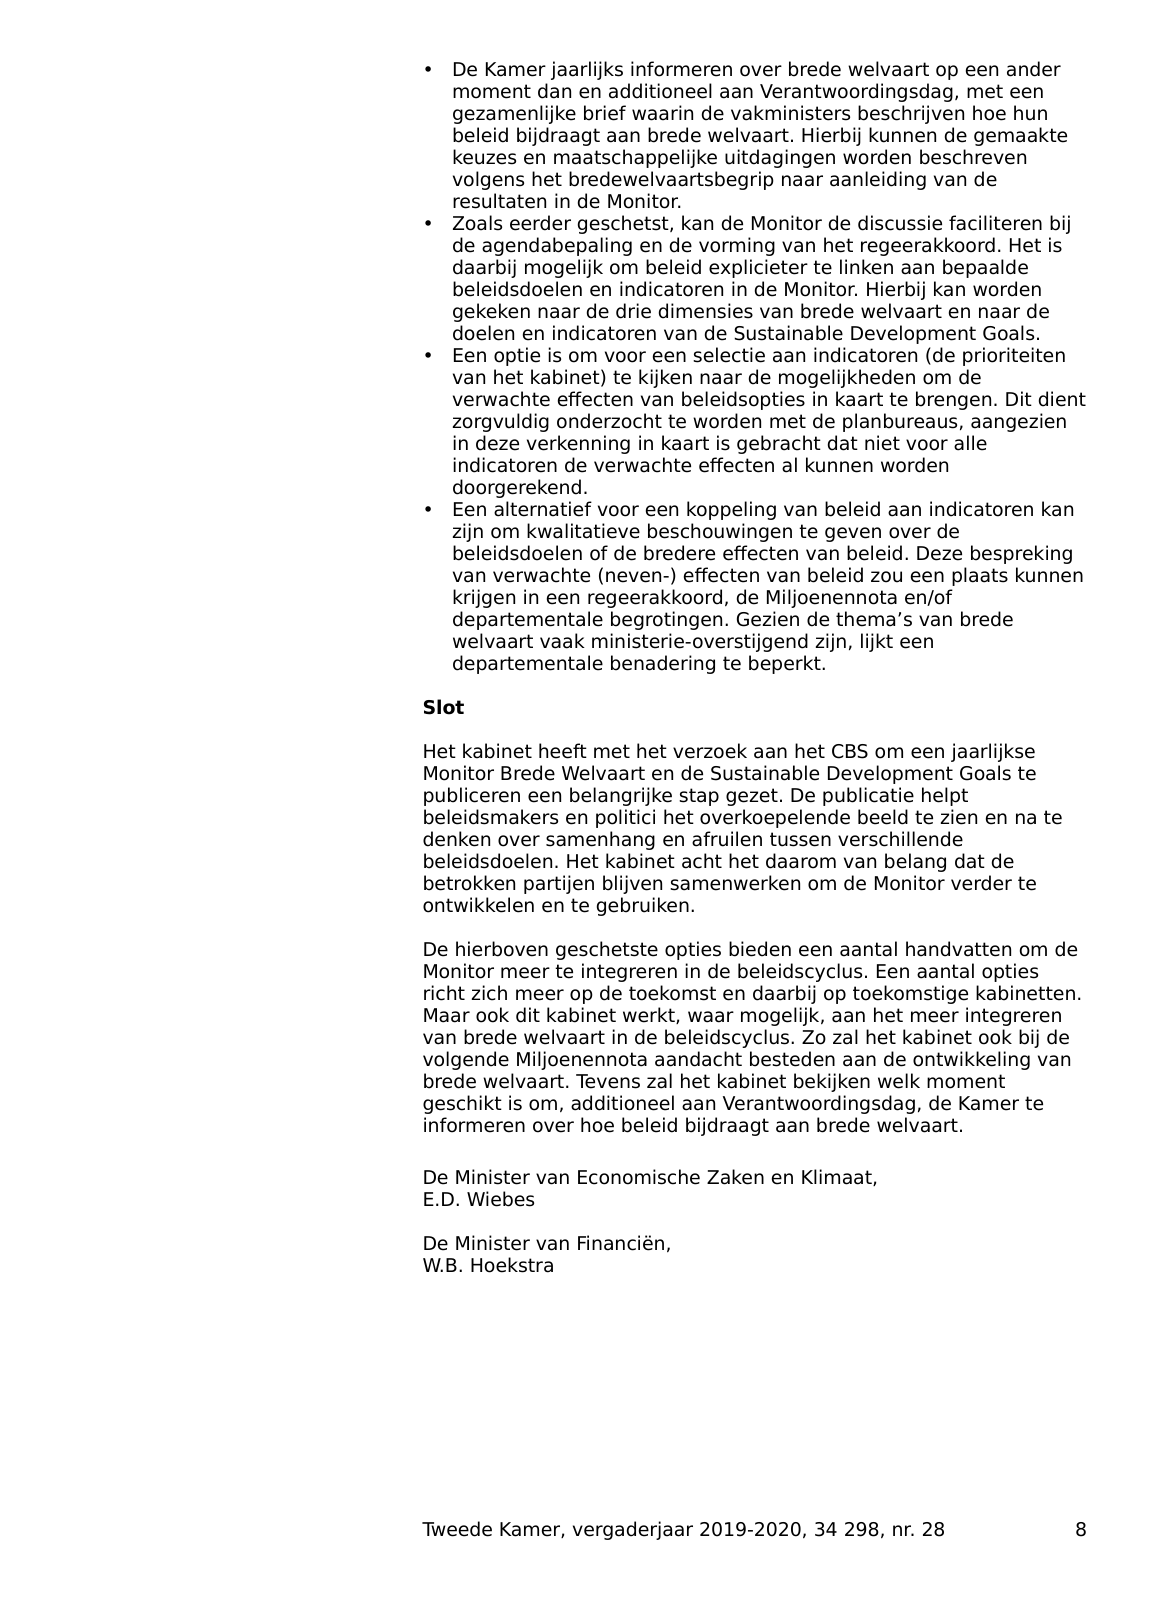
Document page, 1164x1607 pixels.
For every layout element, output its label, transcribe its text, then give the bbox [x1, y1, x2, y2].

text • Zoals eerder geschetst, kan de Monitor de discussie faciliteren bij de agendabepaling en de vorming van het regeerakkoord. Het is daarbij mogelijk om beleid explicieter te linken aan bepaalde beleidsdoelen en indicatoren in de Monitor. Hierbij kan worden gekeken naar de drie dimensies van brede welvaart en naar de doelen en indicatoren van de Sustainable Development Goals. [422, 213, 1087, 345]
text De hierboven geschetste opties bieden een aantal handvatten om de Monitor meer te integreren in de beleidscyclus. Een aantal opties richt zich meer op de toekomst en daarbij op toekomstige kabinetten. Maar ook dit kabinet werkt, waar mogelijk, aan het meer integreren van brede welvaart in de beleidscyclus. Zo zal het kabinet ook bij de volgende Miljoenennota aandacht besteden aan de ontwikkeling van brede welvaart. Tevens zal het kabinet bekijken welk moment geschikt is om, additioneel aan Verantwoordingsdag, de Kamer te informeren over hoe beleid bijdraagt aan brede welvaart. [422, 939, 1087, 1137]
text • Een alternatief voor een koppeling van beleid aan indicatoren kan zijn om kwalitatieve beschouwingen te geven over de beleidsdoelen of de bredere effecten van beleid. Deze bespreking van verwachte (neven-) effecten van beleid zou een plaats kunnen krijgen in een regeerakkoord, de Miljoenennota en/of departementale begrotingen. Gezien de thema’s van brede welvaart vaak ministerie-overstijgend zijn, lijkt een departementale benadering te beperkt. [422, 499, 1087, 674]
subtitle Slot [422, 697, 1087, 719]
text De Minister van Financiën, W.B. Hoekstra [422, 1233, 1087, 1277]
text • De Kamer jaarlijks informeren over brede welvaart op een ander moment dan en additioneel aan Verantwoordingsdag, met een gezamenlijke brief waarin de vakministers beschrijven hoe hun beleid bijdraagt aan brede welvaart. Hierbij kunnen de gemaakte keuzes en maatschappelijke uitdagingen worden beschreven volgens het bredewelvaartsbegrip naar aanleiding van de resultaten in de Monitor. [422, 59, 1087, 213]
text De Minister van Economische Zaken en Klimaat, E.D. Wiebes [422, 1167, 1087, 1211]
text • Een optie is om voor een selectie aan indicatoren (de prioriteiten van het kabinet) te kijken naar de mogelijkheden om de verwachte effecten van beleidsopties in kaart te brengen. Dit dient zorgvuldig onderzocht te worden met de planbureaus, aangezien in deze verkenning in kaart is gebracht dat niet voor alle indicatoren de verwachte effecten al kunnen worden doorgerekend. [422, 345, 1087, 499]
text Het kabinet heeft met het verzoek aan het CBS om een jaarlijkse Monitor Brede Welvaart en de Sustainable Development Goals te publiceren een belangrijke stap gezet. De publicatie helpt beleidsmakers en politici het overkoepelende beeld te zien en na te denken over samenhang en afruilen tussen verschillende beleidsdoelen. Het kabinet acht het daarom van belang dat de betrokken partijen blijven samenwerken om de Monitor verder te ontwikkelen en te gebruiken. [422, 741, 1087, 917]
